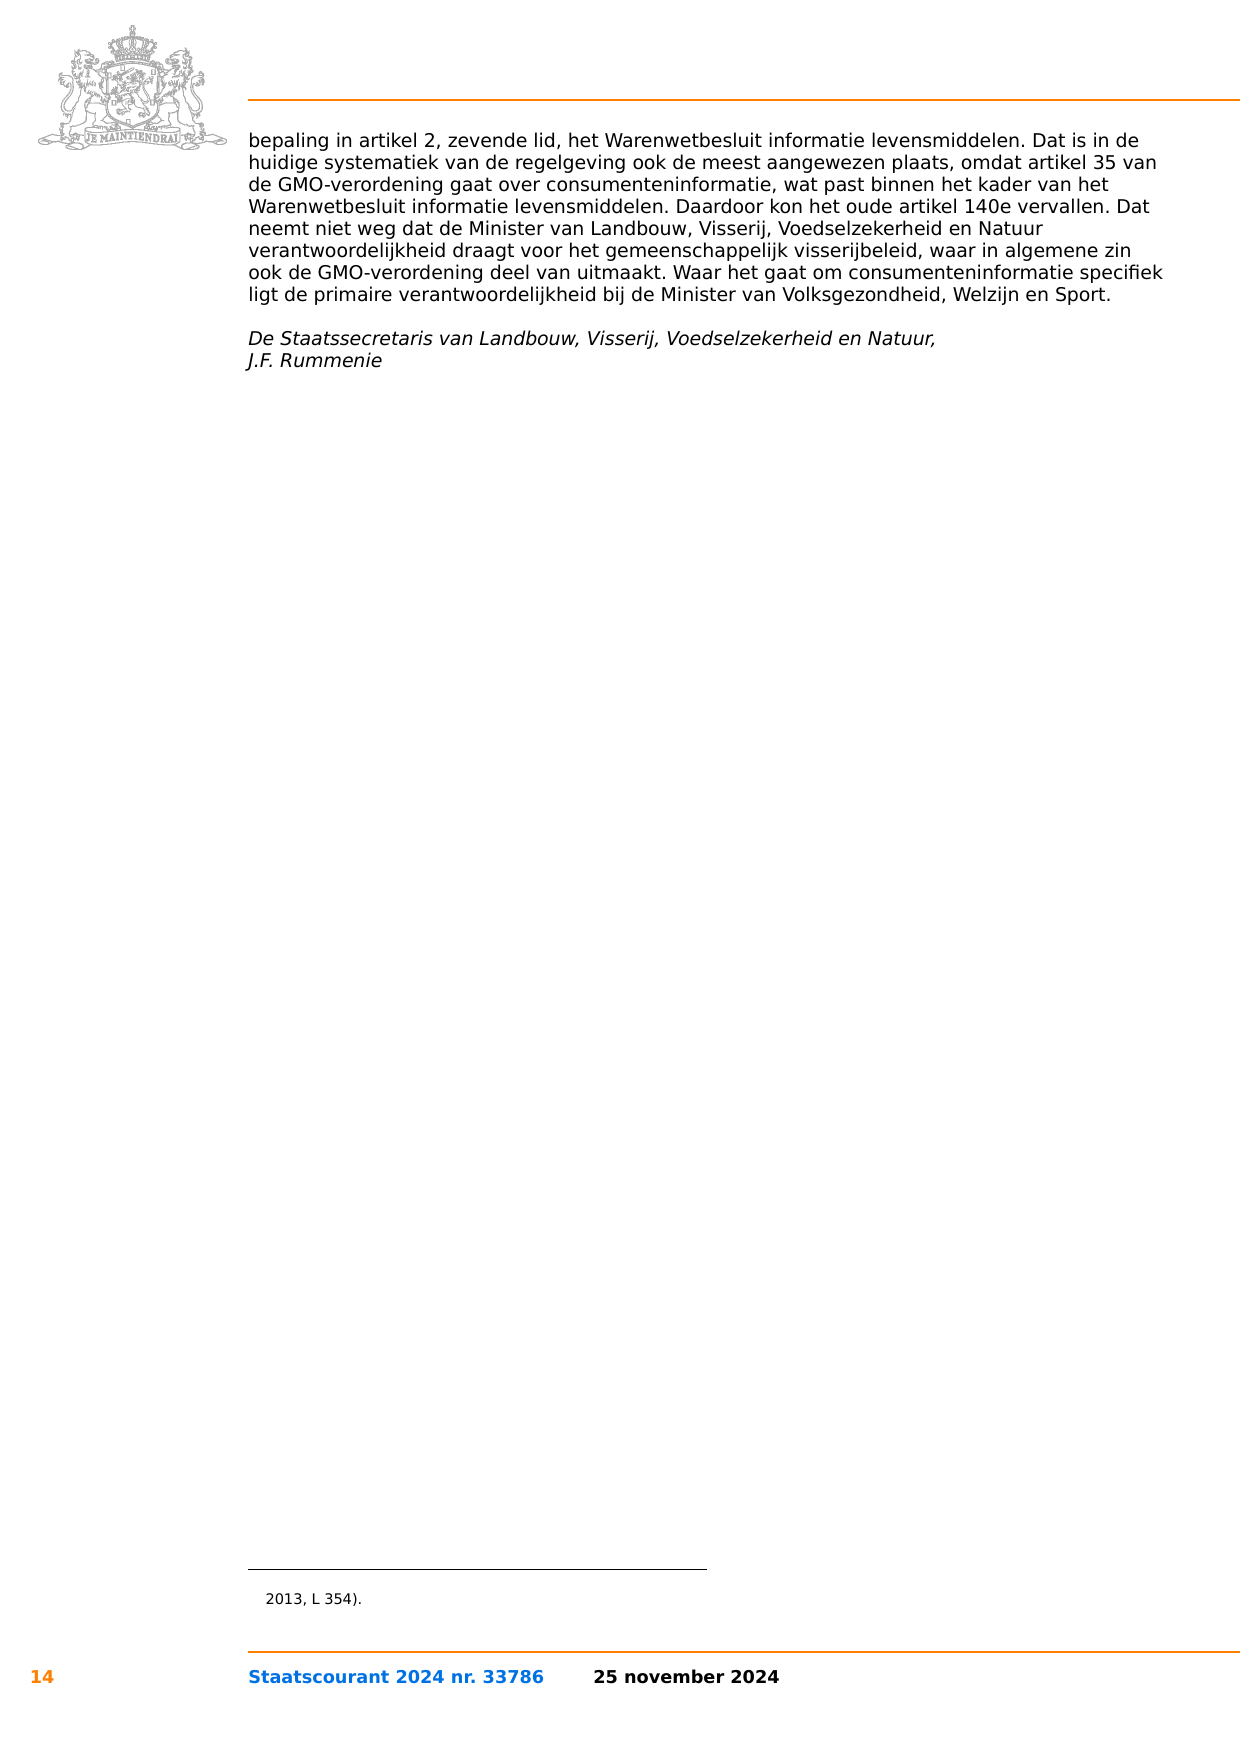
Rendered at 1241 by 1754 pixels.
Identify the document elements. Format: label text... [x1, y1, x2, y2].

text 2013, L 354). [248, 1591, 1163, 1608]
text bepaling in artikel 2, zevende lid, het Warenwetbesluit informatie levensmiddelen. Dat is in de huidige systematiek van de regelgeving ook de meest aangewezen plaats, omdat artikel 35 van de GMO-verordening gaat over consumenteninformatie, wat past binnen het kader van het Warenwetbesluit informatie levensmiddelen. Daardoor kon het oude artikel 140e vervallen. Dat neemt niet weg dat de Minister van Landbouw, Visserij, Voedselzekerheid en Natuur verantwoordelijkheid draagt voor het gemeenschappelijk visserijbeleid, waar in algemene zin ook de GMO-verordening deel van uitmaakt. Waar het gaat om consumenteninformatie specifiek ligt de primaire verantwoordelijkheid bij de Minister van Volksgezondheid, Welzijn en Sport. [248, 130, 1163, 306]
picture [38, 25, 227, 150]
text De Staatssecretaris van Landbouw, Visserij, Voedselzekerheid en Natuur, J.F. Rummenie [248, 328, 1163, 372]
